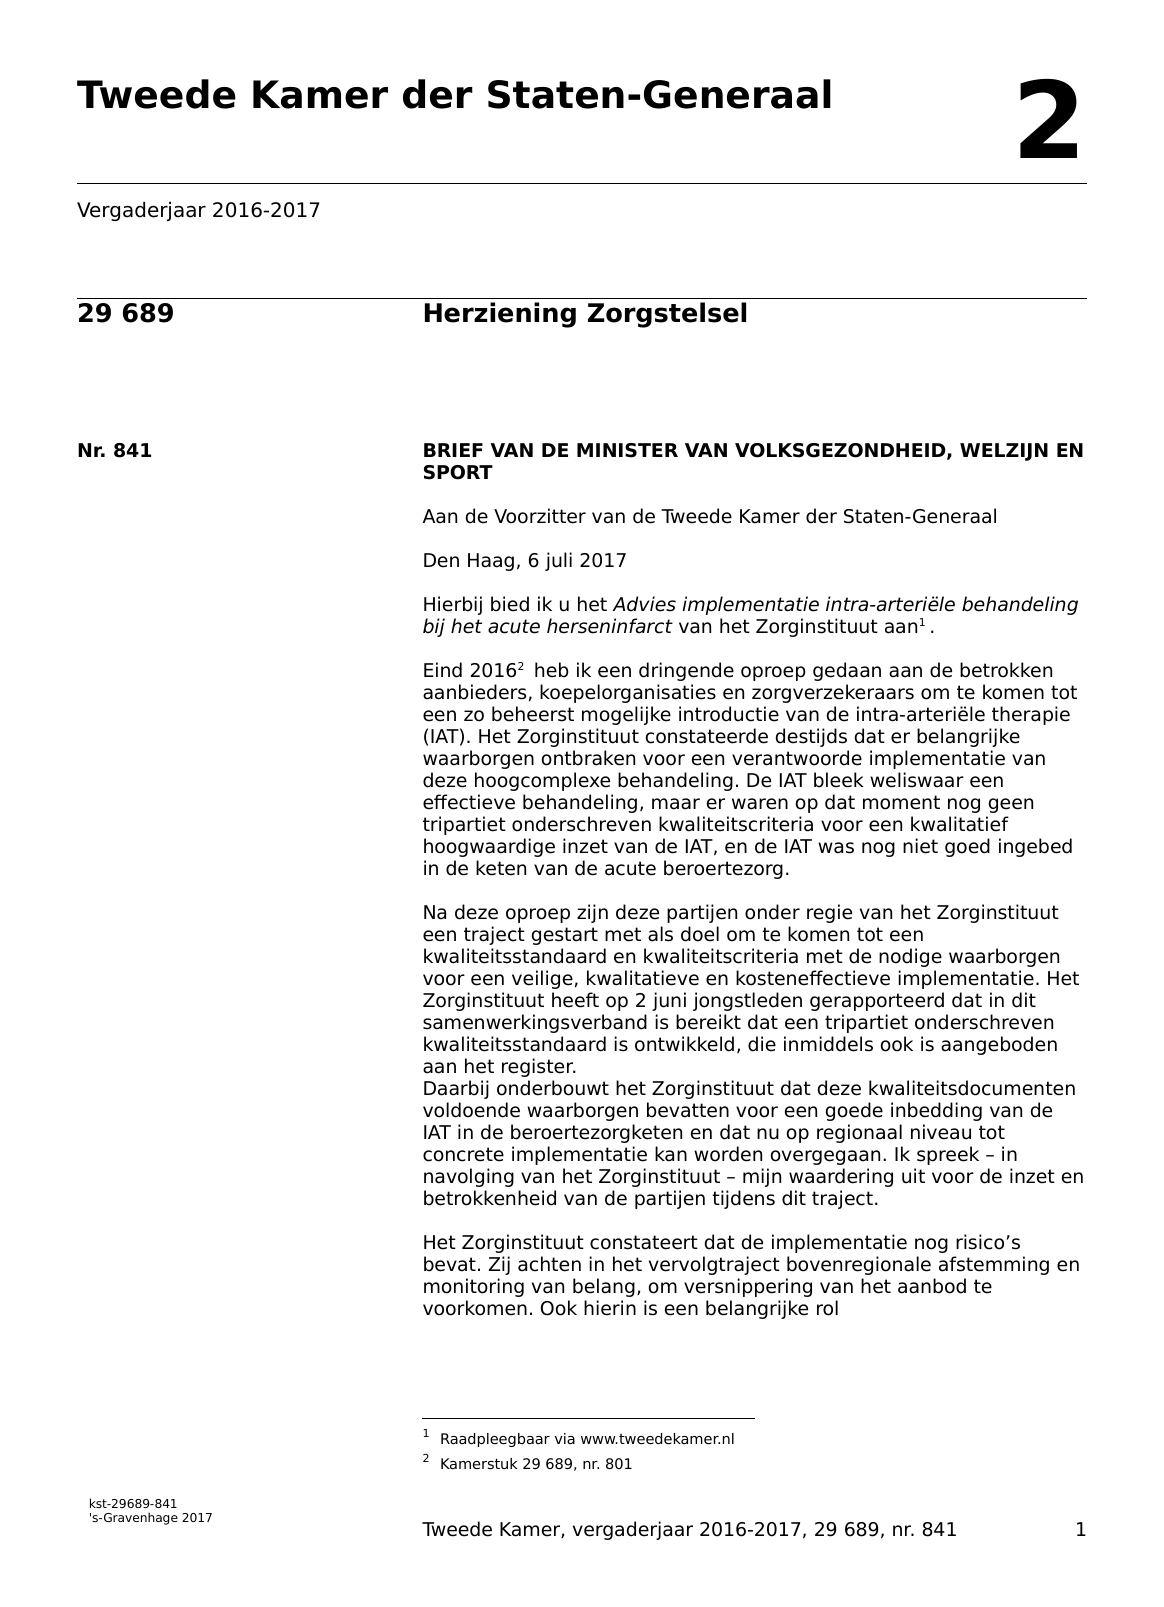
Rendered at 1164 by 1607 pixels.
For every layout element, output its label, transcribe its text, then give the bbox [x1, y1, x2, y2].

text Aan de Voorzitter van de Tweede Kamer der Staten-Generaal [422, 506, 1087, 528]
text Na deze oproep zijn deze partijen onder regie van het Zorginstituut een traject gestart met als doel om te komen tot een kwaliteitsstandaard en kwaliteitscriteria met de nodige waarborgen voor een veilige, kwalitatieve en kosteneffectieve implementatie. Het Zorginstituut heeft op 2 juni jongstleden gerapporteerd dat in dit samenwerkingsverband is bereikt dat een tripartiet onderschreven kwaliteitsstandaard is ontwikkeld, die inmiddels ook is aangeboden aan het register. [422, 902, 1087, 1078]
table_cell Vergaderjaar 2016-2017 [77, 184, 1087, 298]
text kst-29689-841 [88, 1497, 323, 1511]
text Kamerstuk 29 689, nr. 801 [422, 1452, 1087, 1474]
subtitle Nr. 841 BRIEF VAN DE MINISTER VAN VOLKSGEZONDHEID, WELZIJN EN SPORT [77, 440, 1087, 484]
text Raadpleegbaar via www.tweedekamer.nl [422, 1427, 1087, 1449]
text Het Zorginstituut constateert dat de implementatie nog risico’s bevat. Zij achten in het vervolgtraject bovenregionale afstemming en monitoring van belang, om versnippering van het aanbod te voorkomen. Ook hierin is een belangrijke rol [422, 1232, 1087, 1320]
text Daarbij onderbouwt het Zorginstituut dat deze kwaliteitsdocumenten voldoende waarborgen bevatten voor een goede inbedding van de IAT in de beroertezorgketen en dat nu op regionaal niveau tot concrete implementatie kan worden overgegaan. Ik spreek – in navolging van het Zorginstituut – mijn waardering uit voor de inzet en betrokkenheid van de partijen tijdens dit traject. [422, 1078, 1087, 1210]
text Hierbij bied ik u het Advies implementatie intra-arteriële behandeling bij het acute herseninfarct van het Zorginstituut aan. [422, 594, 1087, 638]
table_header Tweede Kamer der Staten-Generaal [77, 59, 886, 183]
subtitle 29 689 Herziening Zorgstelsel [77, 299, 1087, 329]
text 's-Gravenhage 2017 [88, 1511, 323, 1525]
text Eind 2016 heb ik een dringende oproep gedaan aan de betrokken aanbieders, koepelorganisaties en zorgverzekeraars om te komen tot een zo beheerst mogelijke introductie van de intra-arteriële therapie (IAT). Het Zorginstituut constateerde destijds dat er belangrijke waarborgen ontbraken voor een verantwoorde implementatie van deze hoogcomplexe behandeling. De IAT bleek weliswaar een effectieve behandeling, maar er waren op dat moment nog geen tripartiet onderschreven kwaliteitscriteria voor een kwalitatief hoogwaardige inzet van de IAT, en de IAT was nog niet goed ingebed in de keten van de acute beroertezorg. [422, 660, 1087, 880]
table_header 2 [886, 59, 1087, 183]
text Den Haag, 6 juli 2017 [422, 550, 1087, 572]
